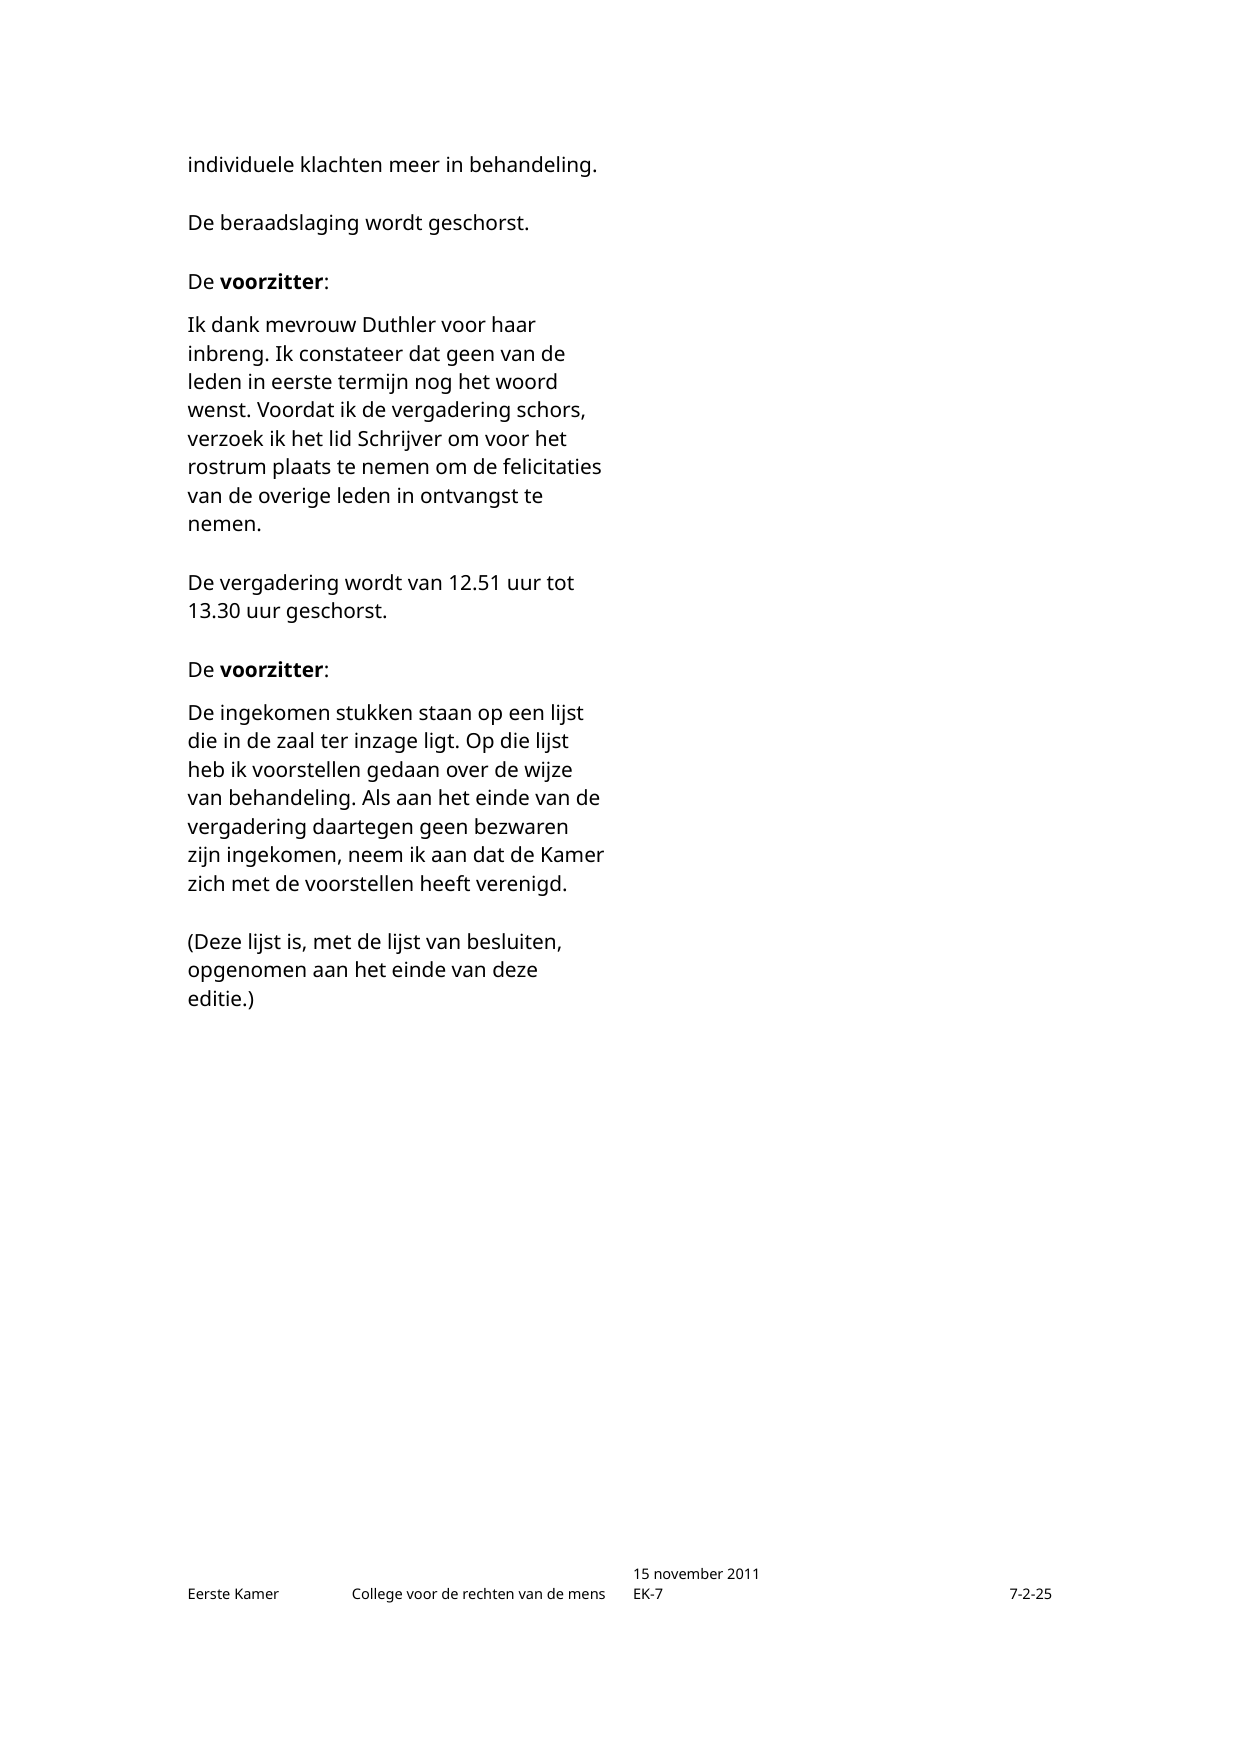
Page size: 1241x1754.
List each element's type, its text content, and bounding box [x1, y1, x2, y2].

text De ingekomen stukken staan op een lijst die in de zaal ter inzage ligt. Op die lijst heb ik voorstellen gedaan over de wijze van behandeling. Als aan het einde van de vergadering daartegen geen bezwaren zijn ingekomen, neem ik aan dat de Kamer zich met de voorstellen heeft verenigd. [187, 698, 605, 897]
text De beraadslaging wordt geschorst. [187, 208, 605, 237]
text (Deze lijst is, met de lijst van besluiten, opgenomen aan het einde van deze editie.) [187, 927, 605, 1012]
text De voorzitter: [187, 655, 605, 683]
text De vergadering wordt van 12.51 uur tot 13.30 uur geschorst. [187, 568, 605, 625]
text individuele klachten meer in behandeling. [187, 150, 605, 178]
text Ik dank mevrouw Duthler voor haar inbreng. Ik constateer dat geen van de leden in eerste termijn nog het woord wenst. Voordat ik de vergadering schors, verzoek ik het lid Schrijver om voor het rostrum plaats te nemen om de felicitaties van de overige leden in ontvangst te nemen. [187, 310, 605, 538]
text De voorzitter: [187, 267, 605, 295]
